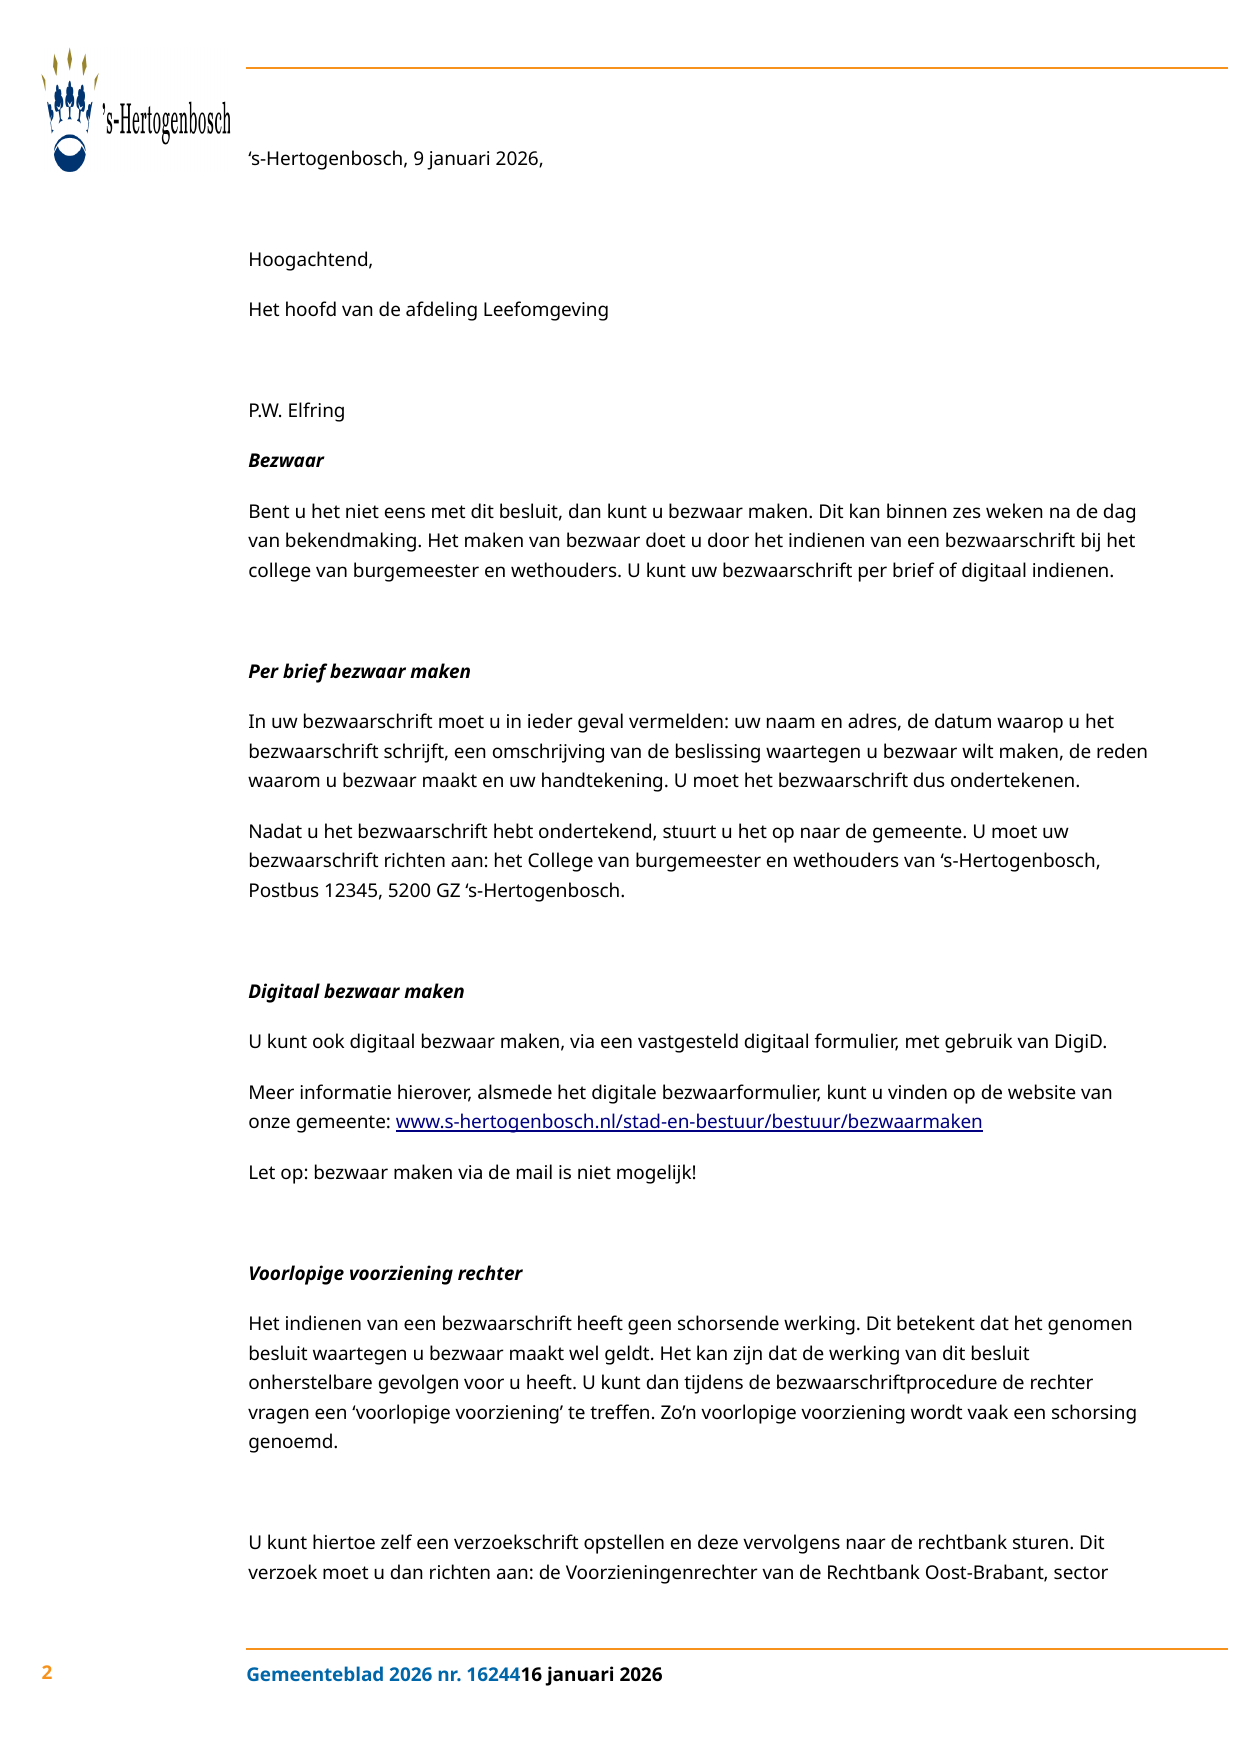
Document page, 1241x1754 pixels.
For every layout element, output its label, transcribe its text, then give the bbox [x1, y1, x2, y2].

text Het indienen van een bezwaarschrift heeft geen schorsende werking. Dit betekent dat het genomen besluit waartegen u bezwaar maakt wel geldt. Het kan zijn dat de werking van dit besluit onherstelbare gevolgen voor u heeft. U kunt dan tijdens de bezwaarschriftprocedure de rechter vragen een ‘voorlopige voorziening’ te treffen. Zo’n voorlopige voorziening wordt vaak een schorsing genoemd. [248, 1310, 1152, 1454]
text P.W. Elfring [248, 397, 1152, 423]
text Meer informatie hierover, alsmede het digitale bezwaarformulier, kunt u vinden op de website van onze gemeente: www.s-hertogenbosch.nl/stad-en-bestuur/bestuur/bezwaarmaken [248, 1079, 1152, 1134]
text Bezwaar [248, 448, 1152, 473]
text Let op: bezwaar maken via de mail is niet mogelijk! [248, 1159, 1152, 1185]
text Hoogachtend, [248, 246, 1152, 272]
text Het hoofd van de afdeling Leefomgeving [248, 296, 1152, 322]
text U kunt hiertoe zelf een verzoekschrift opstellen en deze vervolgens naar de rechtbank sturen. Dit verzoek moet u dan richten aan: de Voorzieningenrechter van de Rechtbank Oost-Brabant, sector [248, 1529, 1152, 1585]
text Nadat u het bezwaarschrift hebt ondertekend, stuurt u het op naar de gemeente. U moet uw bezwaarschrift richten aan: het College van burgemeester en wethouders van ‘s-Hertogenbosch, Postbus 12345, 5200 GZ ‘s-Hertogenbosch. [248, 818, 1152, 903]
picture [41, 47, 231, 172]
text ‘s-Hertogenbosch, 9 januari 2026, [248, 145, 1152, 171]
text Bent u het niet eens met dit besluit, dan kunt u bezwaar maken. Dit kan binnen zes weken na de dag van bekendmaking. Het maken van bezwaar doet u door het indienen van een bezwaarschrift bij het college van burgemeester en wethouders. U kunt uw bezwaarschrift per brief of digitaal indienen. [248, 498, 1152, 583]
text Per brief bezwaar maken [248, 658, 1152, 684]
text Voorlopige voorziening rechter [248, 1260, 1152, 1286]
text Digitaal bezwaar maken [248, 978, 1152, 1004]
text U kunt ook digitaal bezwaar maken, via een vastgesteld digitaal formulier, met gebruik van DigiD. [248, 1028, 1152, 1054]
text In uw bezwaarschrift moet u in ieder geval vermelden: uw naam en adres, de datum waarop u het bezwaarschrift schrijft, een omschrijving van de beslissing waartegen u bezwaar wilt maken, de reden waarom u bezwaar maakt en uw handtekening. U moet het bezwaarschrift dus ondertekenen. [248, 708, 1152, 793]
